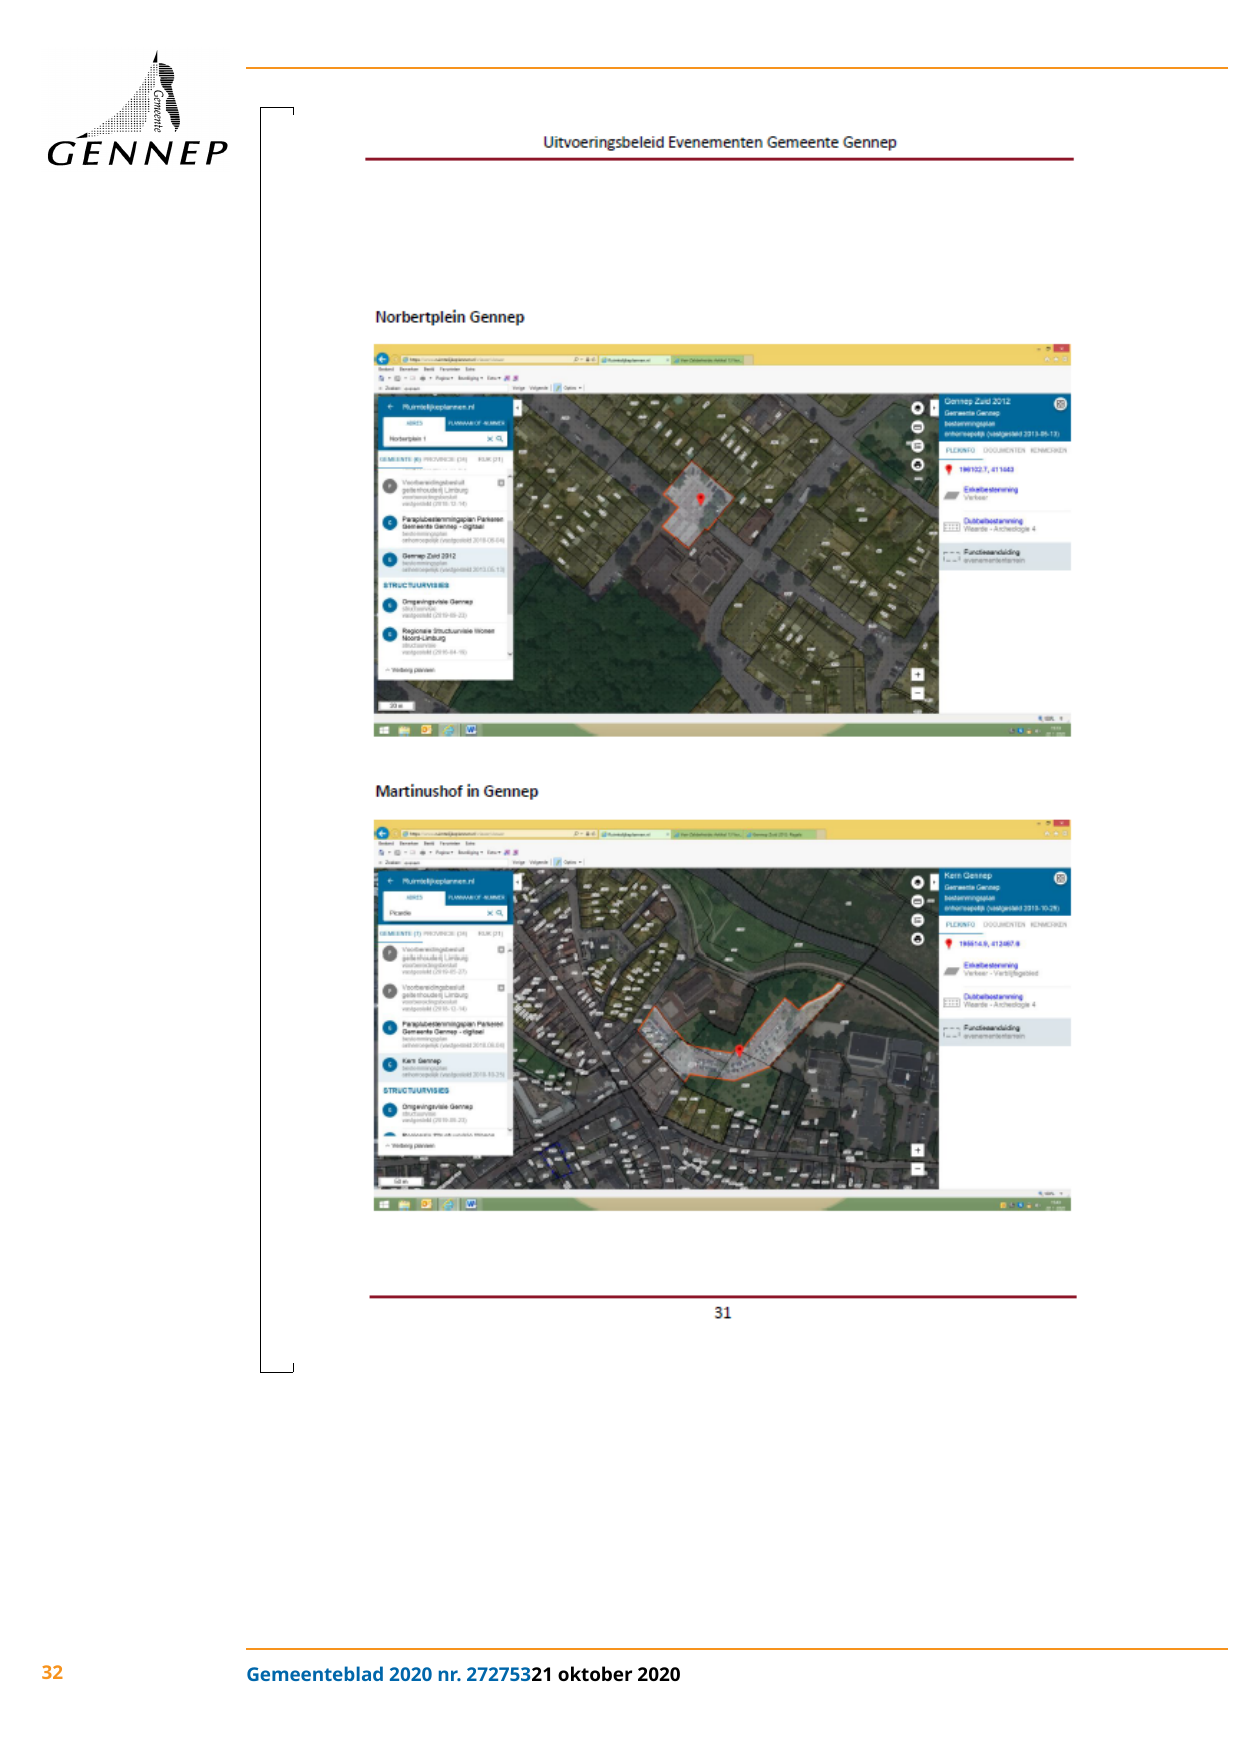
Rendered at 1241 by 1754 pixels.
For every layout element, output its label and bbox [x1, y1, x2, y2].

picture [268, 115, 1173, 1363]
picture [41, 47, 231, 172]
